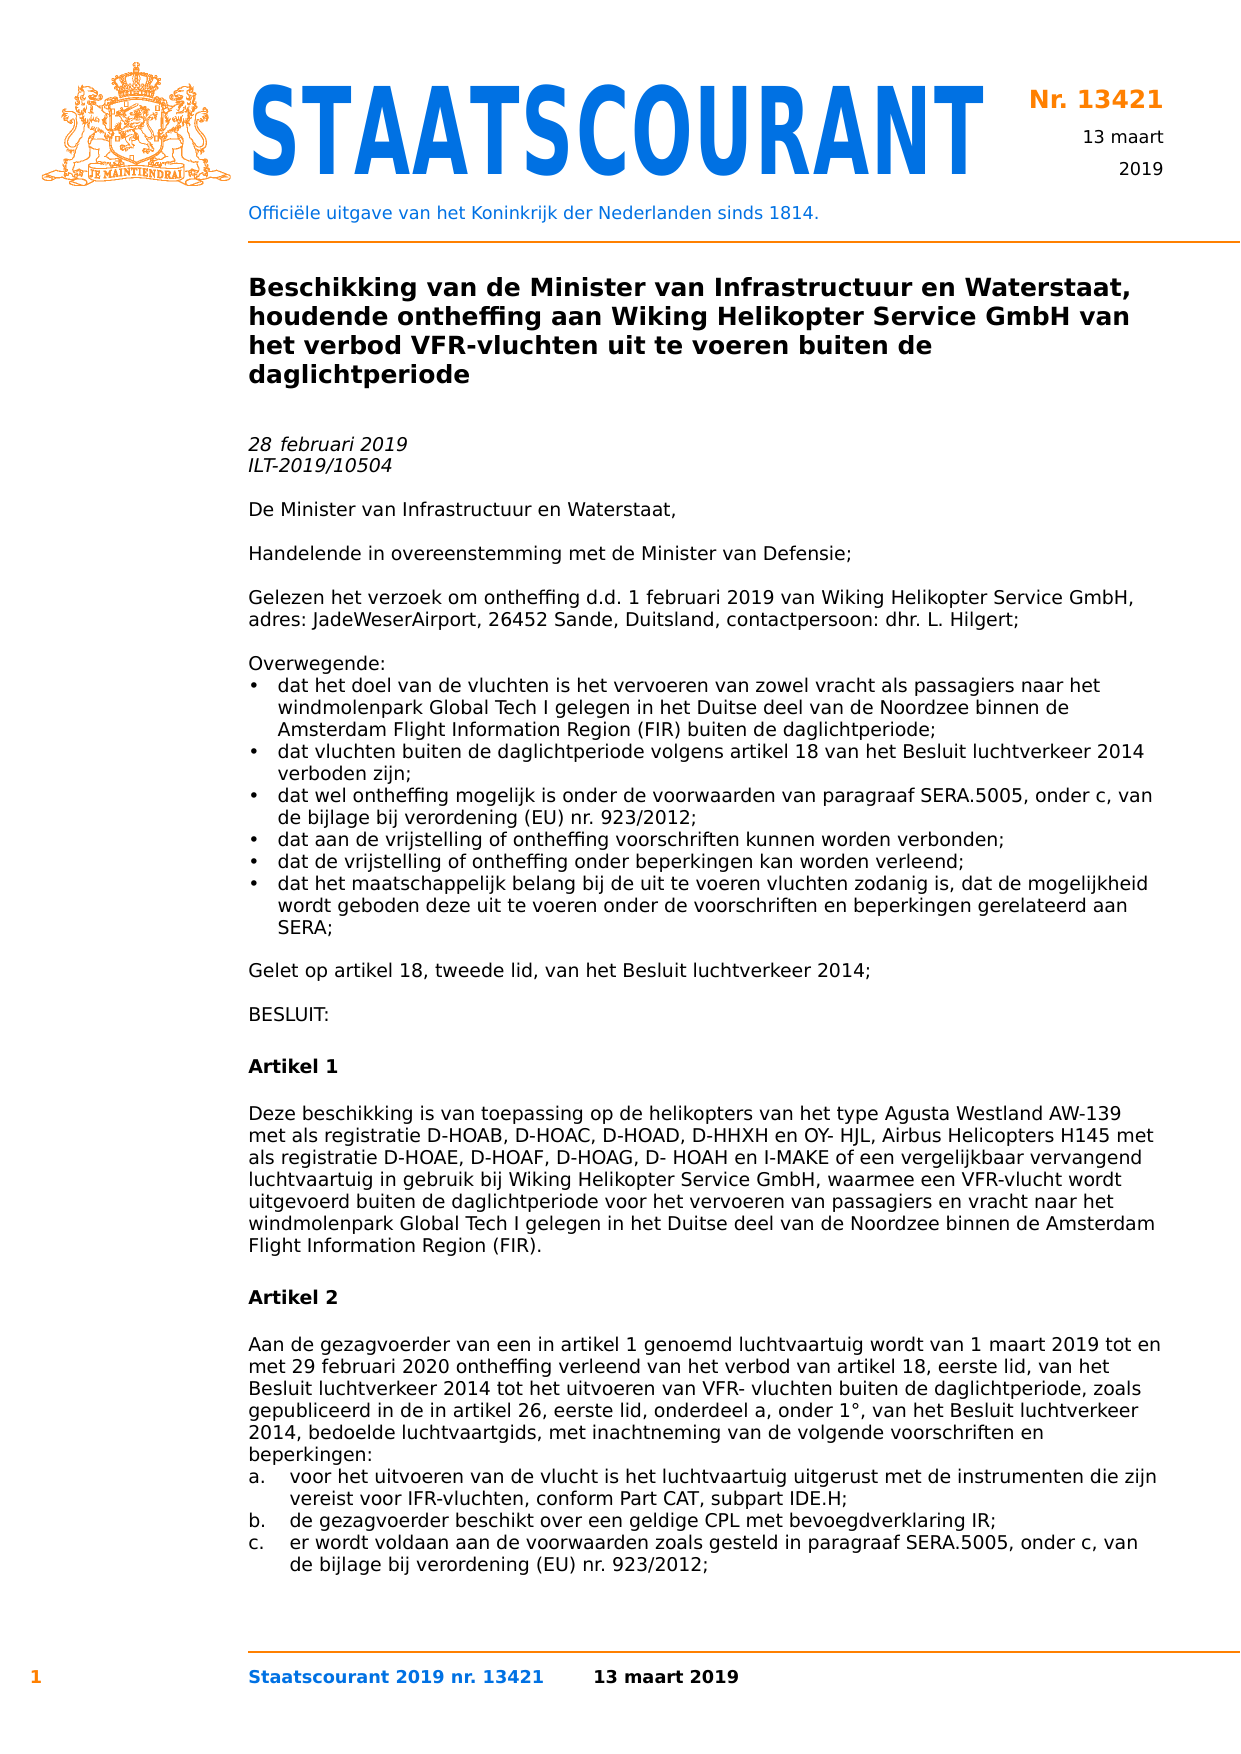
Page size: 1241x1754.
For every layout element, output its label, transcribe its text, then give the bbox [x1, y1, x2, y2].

subtitle Artikel 2 [248, 1287, 1163, 1309]
table_header Nr. 13421 [998, 62, 1240, 121]
text De Minister van Infrastructuur en Waterstaat, [248, 499, 1163, 521]
text Overwegende: [248, 653, 1163, 675]
text • dat het doel van de vluchten is het vervoeren van zowel vracht als passagiers naar het windmolenpark Global Tech I gelegen in het Duitse deel van de Noordzee binnen de Amsterdam Flight Information Region (FIR) buiten de daglichtperiode; [248, 675, 1163, 741]
subtitle Artikel 1 [248, 1056, 1163, 1078]
text Deze beschikking is van toepassing op de helikopters van het type Agusta Westland AW-139 met als registratie D-HOAB, D-HOAC, D-HOAD, D-HHXH en OY- HJL, Airbus Helicopters H145 met als registratie D-HOAE, D-HOAF, D-HOAG, D- HOAH en I-MAKE of een vergelijkbaar vervangend luchtvaartuig in gebruik bij Wiking Helikopter Service GmbH, waarmee een VFR-vlucht wordt uitgevoerd buiten de daglichtperiode voor het vervoeren van passagiers en vracht naar het windmolenpark Global Tech I gelegen in het Duitse deel van de Noordzee binnen de Amsterdam Flight Information Region (FIR). [248, 1103, 1163, 1257]
text c. er wordt voldaan aan de voorwaarden zoals gesteld in paragraaf SERA.5005, onder c, van de bijlage bij verordening (EU) nr. 923/2012; [248, 1532, 1163, 1576]
table_cell 2019 [998, 153, 1240, 203]
table_cell Officiële uitgave van het Koninkrijk der Nederlanden sinds 1814. [248, 203, 1240, 241]
text ILT-2019/10504 [248, 455, 1163, 477]
text • dat aan de vrijstelling of ontheffing voorschriften kunnen worden verbonden; [248, 829, 1163, 851]
table_header STAATSCOURANT [248, 62, 998, 203]
text 28 februari 2019 [248, 433, 1163, 455]
text • dat het maatschappelijk belang bij de uit te voeren vluchten zodanig is, dat de mogelijkheid wordt geboden deze uit te voeren onder de voorschriften en beperkingen gerelateerd aan SERA; [248, 873, 1163, 938]
text • dat vluchten buiten de daglichtperiode volgens artikel 18 van het Besluit luchtverkeer 2014 verboden zijn; [248, 741, 1163, 785]
text Gelezen het verzoek om ontheffing d.d. 1 februari 2019 van Wiking Helikopter Service GmbH, adres: JadeWeserAirport, 26452 Sande, Duitsland, contactpersoon: dhr. L. Hilgert; [248, 587, 1163, 631]
text Aan de gezagvoerder van een in artikel 1 genoemd luchtvaartuig wordt van 1 maart 2019 tot en met 29 februari 2020 ontheffing verleend van het verbod van artikel 18, eerste lid, van het Besluit luchtverkeer 2014 tot het uitvoeren van VFR- vluchten buiten de daglichtperiode, zoals gepubliceerd in de in artikel 26, eerste lid, onderdeel a, onder 1°, van het Besluit luchtverkeer 2014, bedoelde luchtvaartgids, met inachtneming van de volgende voorschriften en beperkingen: [248, 1334, 1163, 1466]
table_cell 13 maart [998, 121, 1240, 153]
picture [41, 62, 231, 186]
text • dat de vrijstelling of ontheffing onder beperkingen kan worden verleend; [248, 851, 1163, 873]
text BESLUIT: [248, 1004, 1163, 1026]
table_header [25, 62, 248, 241]
text Gelet op artikel 18, tweede lid, van het Besluit luchtverkeer 2014; [248, 960, 1163, 982]
text a. voor het uitvoeren van de vlucht is het luchtvaartuig uitgerust met de instrumenten die zijn vereist voor IFR-vluchten, conform Part CAT, subpart IDE.H; [248, 1466, 1163, 1510]
text Handelende in overeenstemming met de Minister van Defensie; [248, 543, 1163, 565]
subtitle Beschikking van de Minister van Infrastructuur en Waterstaat, houdende ontheffing aan Wiking Helikopter Service GmbH van het verbod VFR-vluchten uit te voeren buiten de daglichtperiode [248, 273, 1163, 390]
text b. de gezagvoerder beschikt over een geldige CPL met bevoegdverklaring IR; [248, 1510, 1163, 1532]
text • dat wel ontheffing mogelijk is onder de voorwaarden van paragraaf SERA.5005, onder c, van de bijlage bij verordening (EU) nr. 923/2012; [248, 785, 1163, 829]
